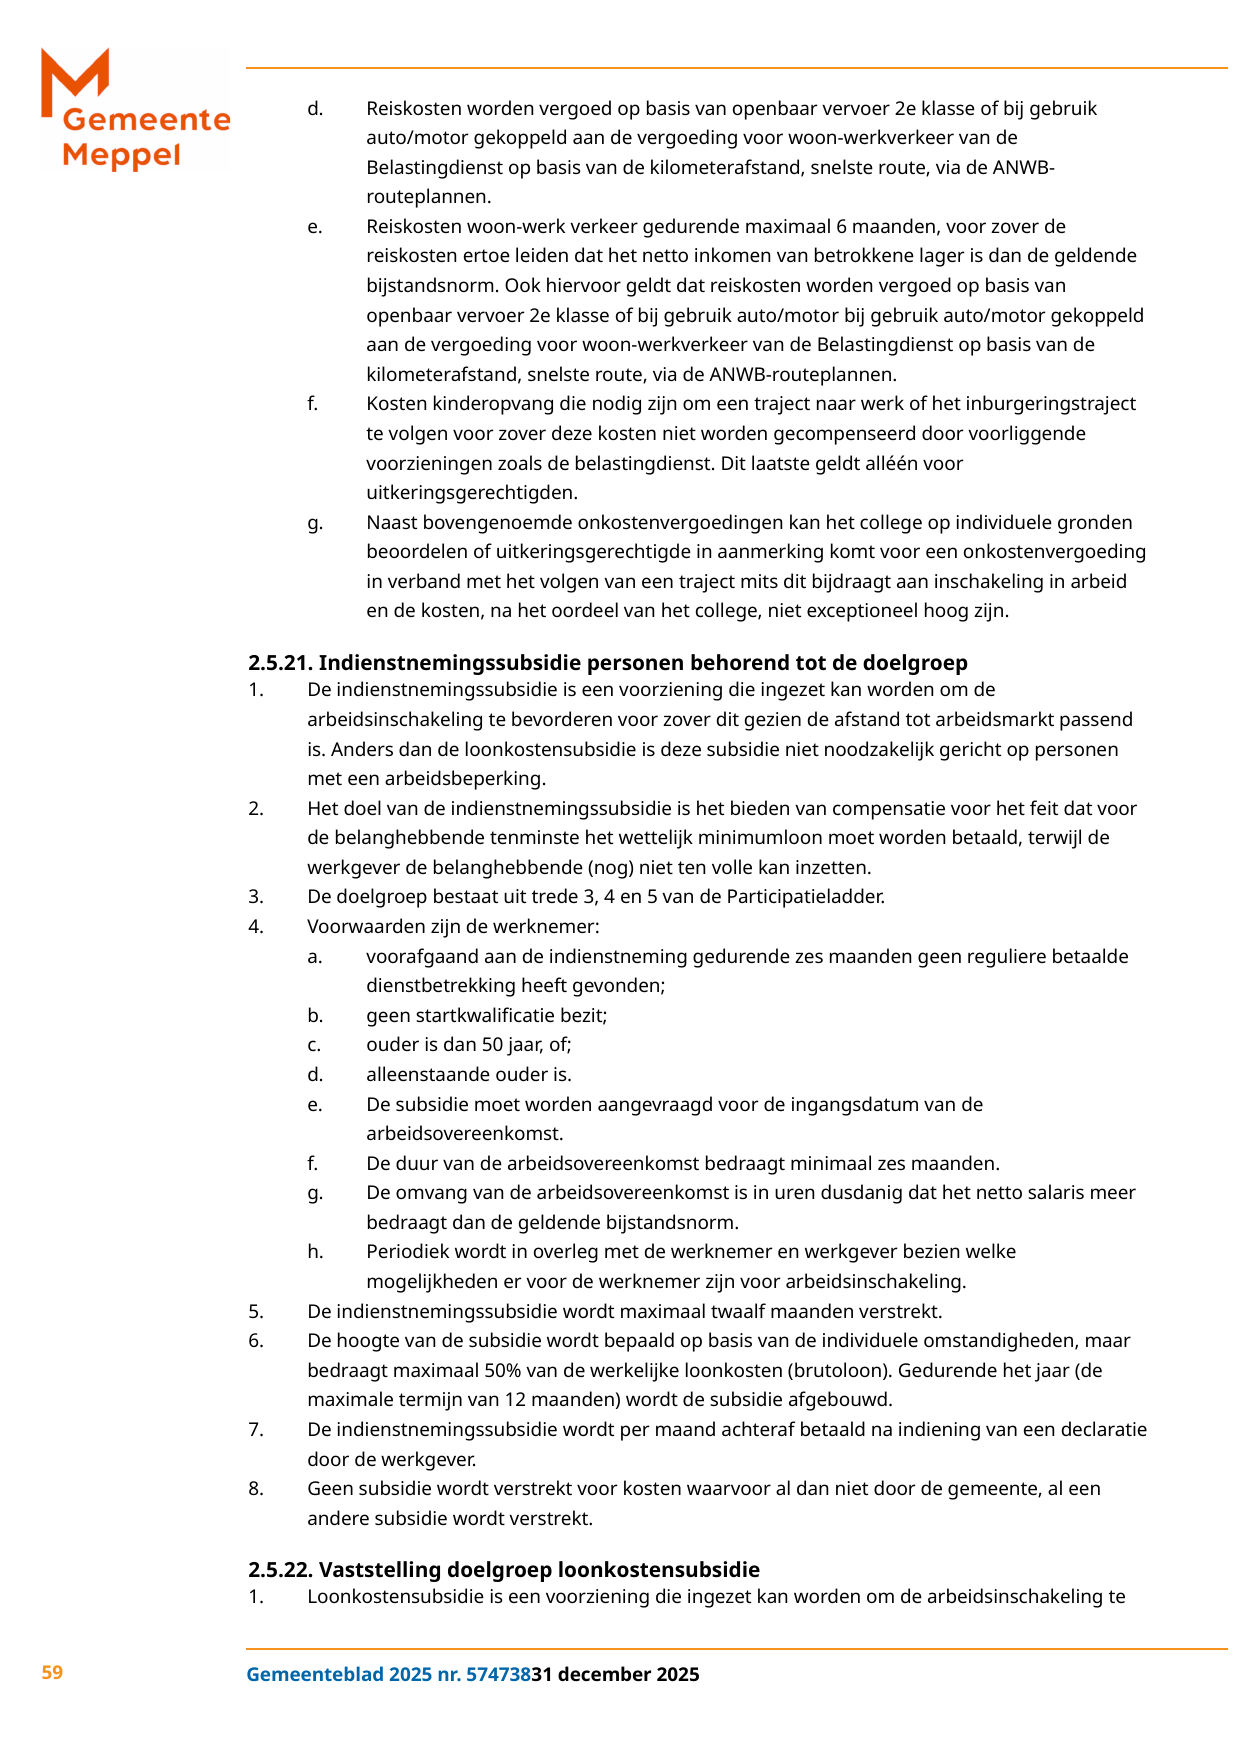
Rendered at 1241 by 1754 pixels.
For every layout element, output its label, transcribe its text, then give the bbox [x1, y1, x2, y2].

list Kosten kinderopvang die nodig zijn om een traject naar werk of het inburgeringstraject te volgen voor zover deze kosten niet worden gecompenseerd door voorliggende voorzieningen zoals de belastingdienst. Dit laatste geldt alléén voor uitkeringsgerechtigden. [307, 391, 1152, 505]
list Geen subsidie wordt verstrekt voor kosten waarvoor al dan niet door de gemeente, al een andere subsidie wordt verstrekt. [248, 1475, 1152, 1531]
list geen startkwalificatie bezit; [307, 1002, 1152, 1028]
list De duur van de arbeidsovereenkomst bedraagt minimaal zes maanden. [307, 1150, 1152, 1176]
list De indienstnemingssubsidie wordt maximaal twaalf maanden verstrekt. [248, 1298, 1152, 1323]
list De hoogte van de subsidie wordt bepaald op basis van de individuele omstandigheden, maar bedraagt maximaal 50% van de werkelijke loonkosten (brutoloon). Gedurende het jaar (de maximale termijn van 12 maanden) wordt de subsidie afgebouwd. [248, 1327, 1152, 1412]
list Het doel van de indienstnemingssubsidie is het bieden van compensatie voor het feit dat voor de belanghebbende tenminste het wettelijk minimumloon moet worden betaald, terwijl de werkgever de belanghebbende (nog) niet ten volle kan inzetten. [248, 795, 1152, 880]
list Voorwaarden zijn de werknemer: [248, 913, 1152, 939]
list alleenstaande ouder is. [307, 1061, 1152, 1087]
picture [41, 47, 231, 172]
text 2.5.21. Indienstnemingssubsidie personen behorend tot de doelgroep [248, 648, 1152, 677]
list De indienstnemingssubsidie is een voorziening die ingezet kan worden om de arbeidsinschakeling te bevorderen voor zover dit gezien de afstand tot arbeidsmarkt passend is. Anders dan de loonkostensubsidie is deze subsidie niet noodzakelijk gericht op personen met een arbeidsbeperking. [248, 677, 1152, 791]
list Loonkostensubsidie is een voorziening die ingezet kan worden om de arbeidsinschakeling te [248, 1584, 1152, 1609]
list De subsidie moet worden aangevraagd voor de ingangsdatum van de arbeidsovereenkomst. [307, 1091, 1152, 1146]
list De indienstnemingssubsidie wordt per maand achteraf betaald na indiening van een declaratie door de werkgever. [248, 1416, 1152, 1471]
list Reiskosten woon-werk verkeer gedurende maximaal 6 maanden, voor zover de reiskosten ertoe leiden dat het netto inkomen van betrokkene lager is dan de geldende bijstandsnorm. Ook hiervoor geldt dat reiskosten worden vergoed op basis van openbaar vervoer 2e klasse of bij gebruik auto/motor bij gebruik auto/motor gekoppeld aan de vergoeding voor woon-werkverkeer van de Belastingdienst op basis van de kilometerafstand, snelste route, via de ANWB-routeplannen. [307, 213, 1152, 387]
list voorafgaand aan de indienstneming gedurende zes maanden geen reguliere betaalde dienstbetrekking heeft gevonden; [307, 943, 1152, 998]
list Reiskosten worden vergoed op basis van openbaar vervoer 2e klasse of bij gebruik auto/motor gekoppeld aan de vergoeding voor woon-werkverkeer van de Belastingdienst op basis van de kilometerafstand, snelste route, via de ANWB-routeplannen. [307, 95, 1152, 209]
list ouder is dan 50 jaar, of; [307, 1032, 1152, 1057]
list De doelgroep bestaat uit trede 3, 4 en 5 van de Participatieladder. [248, 884, 1152, 909]
list Naast bovengenoemde onkostenvergoedingen kan het college op individuele gronden beoordelen of uitkeringsgerechtigde in aanmerking komt voor een onkostenvergoeding in verband met het volgen van een traject mits dit bijdraagt aan inschakeling in arbeid en de kosten, na het oordeel van het college, niet exceptioneel hoog zijn. [307, 509, 1152, 623]
text 2.5.22. Vaststelling doelgroep loonkostensubsidie [248, 1555, 1152, 1584]
list De omvang van de arbeidsovereenkomst is in uren dusdanig dat het netto salaris meer bedraagt dan de geldende bijstandsnorm. [307, 1179, 1152, 1235]
list Periodiek wordt in overleg met de werknemer en werkgever bezien welke mogelijkheden er voor de werknemer zijn voor arbeidsinschakeling. [307, 1239, 1152, 1294]
